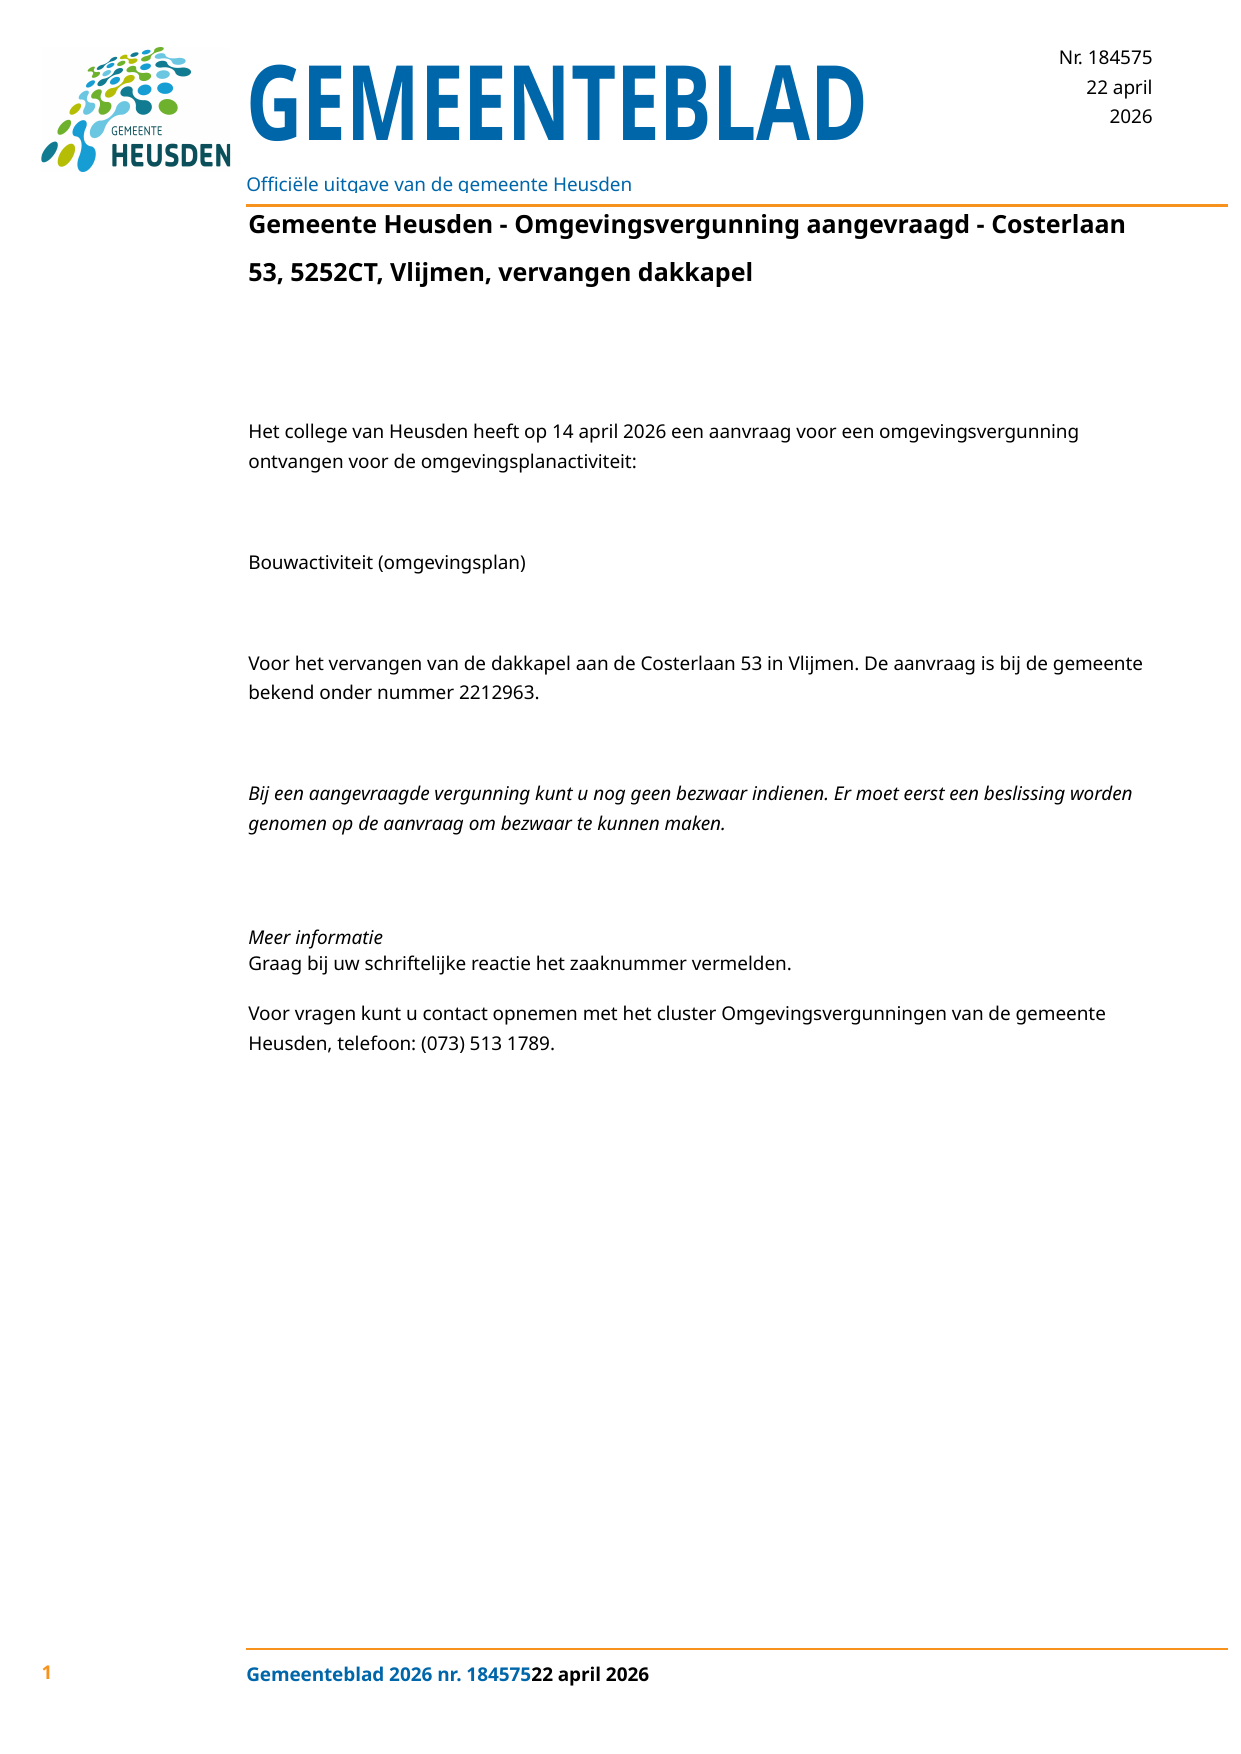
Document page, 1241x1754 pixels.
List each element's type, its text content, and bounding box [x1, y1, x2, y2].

text Bouwactiviteit (omgevingsplan) [248, 549, 1152, 575]
text Het college van Heusden heeft op 14 april 2026 een aanvraag voor een omgevingsvergunning ontvangen voor de omgevingsplanactiviteit: [248, 419, 1152, 474]
text Bij een aangevraagde vergunning kunt u nog geen bezwaar indienen. Er moet eerst een beslissing worden genomen op de aanvraag om bezwaar te kunnen maken. [248, 780, 1152, 836]
text Voor het vervangen van de dakkapel aan de Costerlaan 53 in Vlijmen. De aanvraag is bij de gemeente bekend onder nummer 2212963. [248, 650, 1152, 705]
text Voor vragen kunt u contact opnemen met het cluster Omgevingsvergunningen van de gemeente Heusden, telefoon: (073) 513 1789. [248, 1001, 1152, 1056]
picture [41, 47, 231, 172]
text Gemeente Heusden - Omgevingsvergunning aangevraagd - Costerlaan 53, 5252CT, Vlijmen, vervangen dakkapel [248, 207, 1152, 288]
text Graag bij uw schriftelijke reactie het zaaknummer vermelden. [248, 950, 1152, 976]
text Meer informatie [248, 924, 1152, 950]
